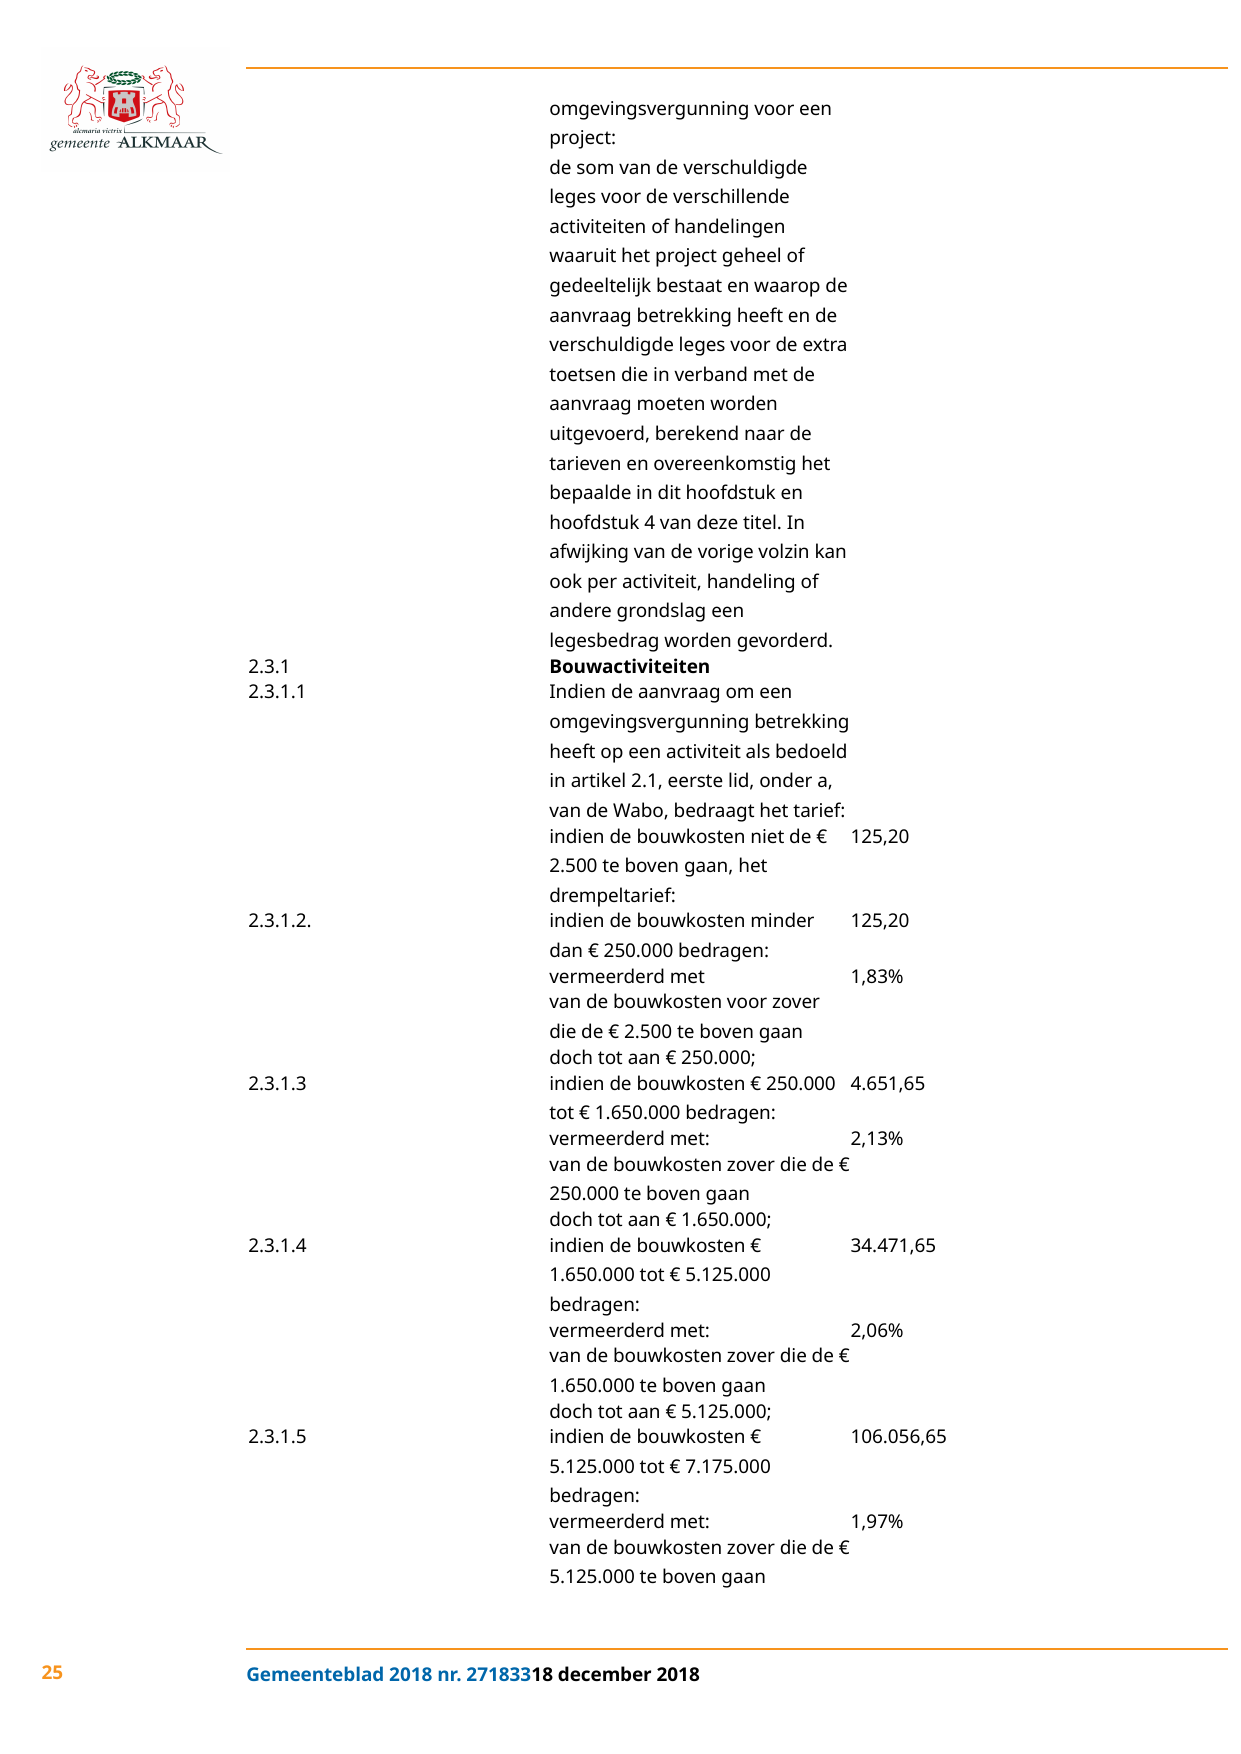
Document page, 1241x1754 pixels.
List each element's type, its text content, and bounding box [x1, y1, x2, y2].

table_cell [850, 679, 1152, 823]
picture [41, 47, 231, 172]
table_cell 1,83% [850, 963, 1152, 989]
table_header [850, 95, 1152, 653]
table_cell 106.056,65 [850, 1424, 1152, 1508]
table_cell doch tot aan € 1.650.000; [549, 1206, 850, 1232]
table_cell 2,06% [850, 1317, 1152, 1342]
table_cell Bouwactiviteiten [549, 653, 850, 679]
table_header omgevingsvergunning voor een project: de som van de verschuldigde leges voor de verschillende activiteiten of handelingen waaruit het project geheel of gedeeltelijk bestaat en waarop de aanvraag betrekking heeft en de verschuldigde leges voor de extra toetsen die in verband met de aanvraag moeten worden uitgevoerd, berekend naar de tarieven en overeenkomstig het bepaalde in dit hoofdstuk en hoofdstuk 4 van deze titel. In afwijking van de vorige volzin kan ook per activiteit, handeling of andere grondslag een legesbedrag worden gevorderd. [549, 95, 850, 653]
table_cell [248, 1317, 549, 1342]
table_cell [248, 1534, 549, 1589]
table_cell 2.3.1.2. [248, 908, 549, 963]
table_cell 125,20 [850, 908, 1152, 963]
table_cell vermeerderd met: [549, 1509, 850, 1534]
table_cell 4.651,65 [850, 1070, 1152, 1125]
table_cell [850, 1534, 1152, 1589]
table_cell vermeerderd met: [549, 1317, 850, 1342]
table_cell doch tot aan € 250.000; [549, 1044, 850, 1070]
table_cell indien de bouwkosten € 1.650.000 tot € 5.125.000 bedragen: [549, 1232, 850, 1317]
table_cell indien de bouwkosten niet de € 2.500 te boven gaan, het drempeltarief: [549, 823, 850, 908]
table_cell [850, 1151, 1152, 1206]
table_cell [248, 1343, 549, 1398]
table_cell 34.471,65 [850, 1232, 1152, 1317]
table_cell [850, 1206, 1152, 1232]
table_cell 125,20 [850, 823, 1152, 908]
table_cell [248, 1044, 549, 1070]
table_cell [850, 1398, 1152, 1423]
table_header [248, 95, 549, 653]
table_cell vermeerderd met: [549, 1125, 850, 1151]
table_cell vermeerderd met [549, 963, 850, 989]
table_cell van de bouwkosten zover die de € 1.650.000 te boven gaan [549, 1343, 850, 1398]
table_cell [248, 963, 549, 989]
table_cell [248, 823, 549, 908]
table_cell 2.3.1 [248, 653, 549, 679]
table_cell indien de bouwkosten minder dan € 250.000 bedragen: [549, 908, 850, 963]
table_cell [248, 1398, 549, 1423]
table_cell Indien de aanvraag om een omgevingsvergunning betrekking heeft op een activiteit als bedoeld in artikel 2.1, eerste lid, onder a, van de Wabo, bedraagt het tarief: [549, 679, 850, 823]
table_cell 2.3.1.5 [248, 1424, 549, 1508]
table_cell 2.3.1.1 [248, 679, 549, 823]
table_cell [248, 1151, 549, 1206]
table_cell [248, 1206, 549, 1232]
table_cell [248, 1125, 549, 1151]
table_cell van de bouwkosten zover die de € 250.000 te boven gaan [549, 1151, 850, 1206]
table_cell 2.3.1.4 [248, 1232, 549, 1317]
table_cell [850, 989, 1152, 1044]
table_cell [248, 1509, 549, 1534]
table_cell [850, 1343, 1152, 1398]
table_cell indien de bouwkosten € 250.000 tot € 1.650.000 bedragen: [549, 1070, 850, 1125]
table_cell 2,13% [850, 1125, 1152, 1151]
table_cell [850, 653, 1152, 679]
table_cell 2.3.1.3 [248, 1070, 549, 1125]
table_cell [248, 989, 549, 1044]
table_cell van de bouwkosten voor zover die de € 2.500 te boven gaan [549, 989, 850, 1044]
table_cell doch tot aan € 5.125.000; [549, 1398, 850, 1423]
table_cell indien de bouwkosten € 5.125.000 tot € 7.175.000 bedragen: [549, 1424, 850, 1508]
table_cell [850, 1044, 1152, 1070]
table_cell van de bouwkosten zover die de € 5.125.000 te boven gaan [549, 1534, 850, 1589]
table_cell 1,97% [850, 1509, 1152, 1534]
